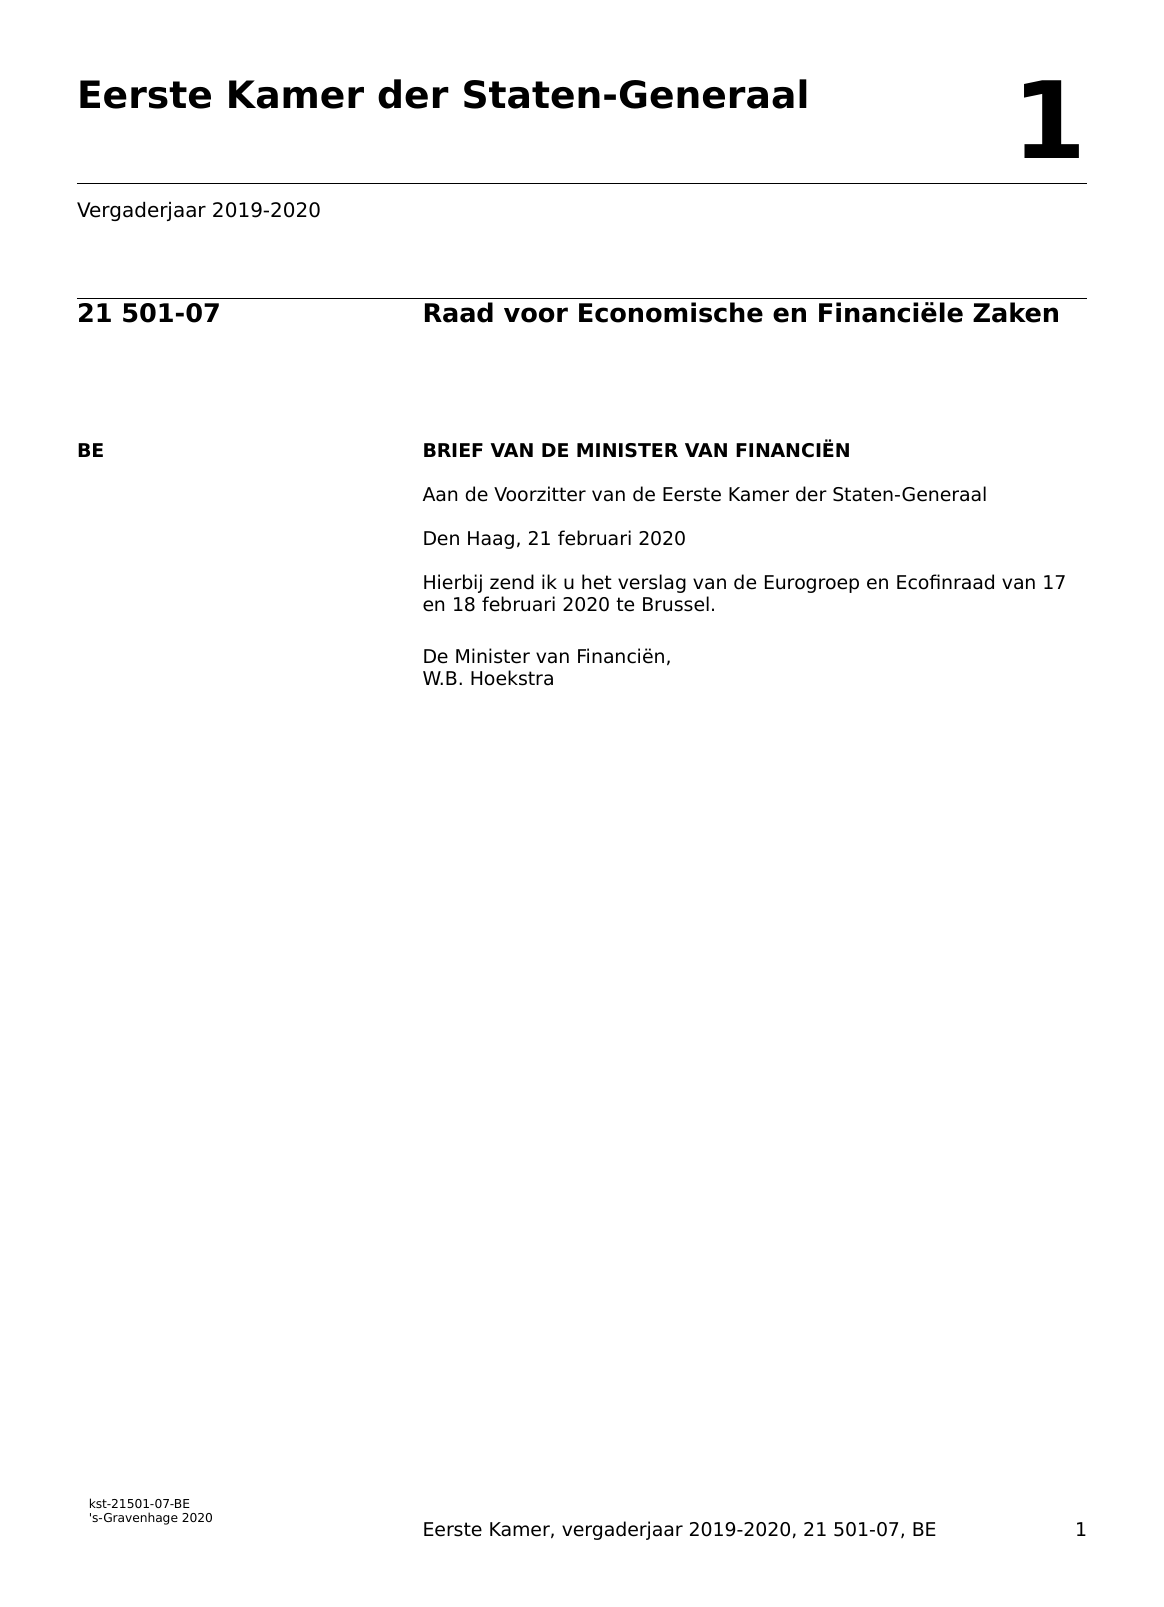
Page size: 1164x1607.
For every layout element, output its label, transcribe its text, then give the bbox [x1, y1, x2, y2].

text Den Haag, 21 februari 2020 [422, 528, 1087, 550]
text Aan de Voorzitter van de Eerste Kamer der Staten-Generaal [422, 484, 1087, 506]
subtitle BE BRIEF VAN DE MINISTER VAN FINANCIËN [77, 440, 1087, 462]
table_header 1 [886, 59, 1087, 183]
subtitle 21 501-07 Raad voor Economische en Financiële Zaken [77, 299, 1087, 329]
text 's-Gravenhage 2020 [88, 1511, 323, 1525]
table_header Eerste Kamer der Staten-Generaal [77, 59, 886, 183]
text kst-21501-07-BE [88, 1497, 323, 1511]
table_cell Vergaderjaar 2019-2020 [77, 184, 1087, 298]
text De Minister van Financiën, W.B. Hoekstra [422, 646, 1087, 690]
text Hierbij zend ik u het verslag van de Eurogroep en Ecofinraad van 17 en 18 februari 2020 te Brussel. [422, 572, 1087, 616]
